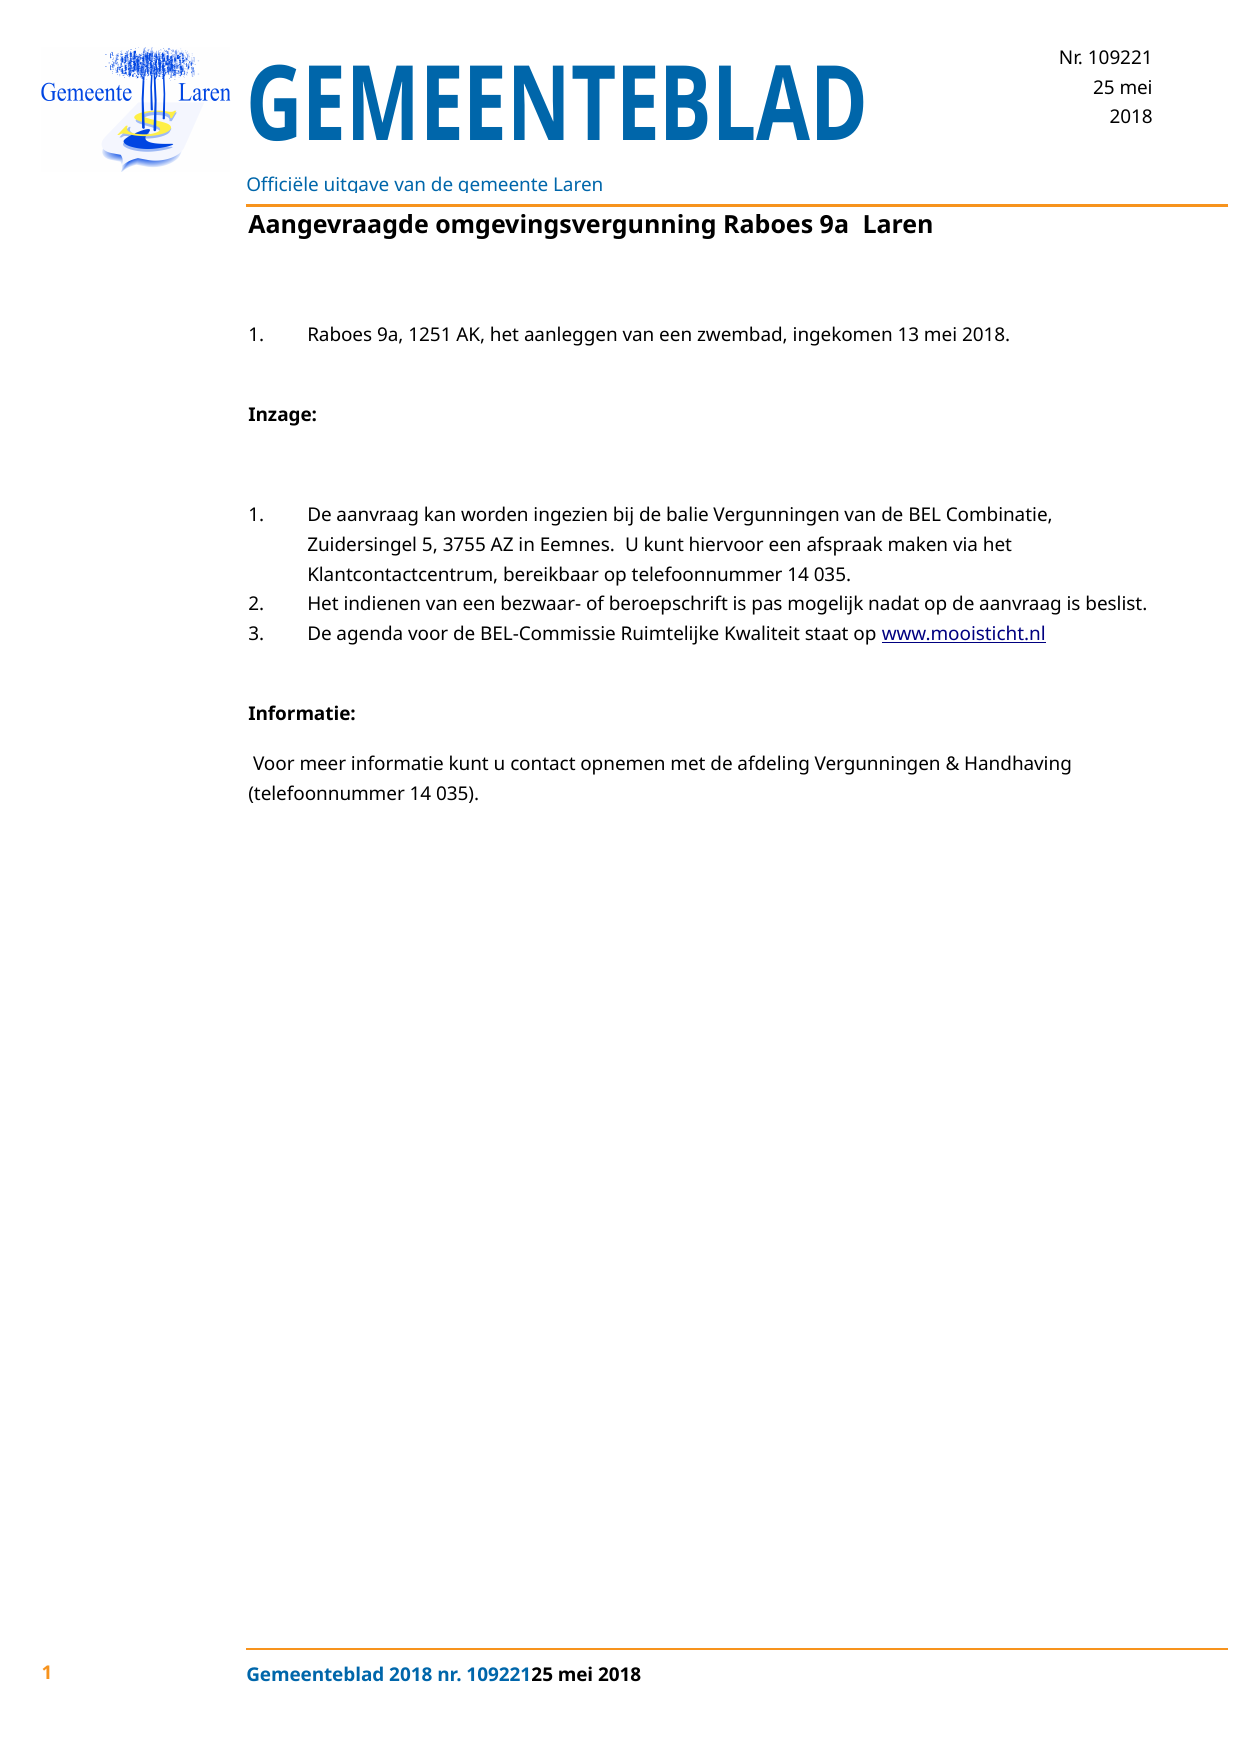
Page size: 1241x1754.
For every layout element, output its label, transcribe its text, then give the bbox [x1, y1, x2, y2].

text Inzage: [248, 401, 1152, 426]
list De aanvraag kan worden ingezien bij de balie Vergunningen van de BEL Combinatie, Zuidersingel 5, 3755 AZ in Eemnes. U kunt hiervoor een afspraak maken via het Klantcontactcentrum, bereikbaar op telefoonnummer 14 035. [248, 502, 1152, 586]
list Het indienen van een bezwaar- of beroepschrift is pas mogelijk nadat op de aanvraag is beslist. [248, 590, 1152, 616]
text Informatie: [248, 700, 1152, 726]
list De agenda voor de BEL-Commissie Ruimtelijke Kwaliteit staat op www.mooisticht.nl [248, 620, 1152, 646]
picture [41, 47, 231, 172]
list Raboes 9a, 1251 AK, het aanleggen van een zwembad, ingekomen 13 mei 2018. [248, 321, 1152, 346]
text Voor meer informatie kunt u contact opnemen met de afdeling Vergunningen & Handhaving (telefoonnummer 14 035). [248, 750, 1152, 806]
text Aangevraagde omgevingsvergunning Raboes 9a Laren [248, 207, 1152, 241]
